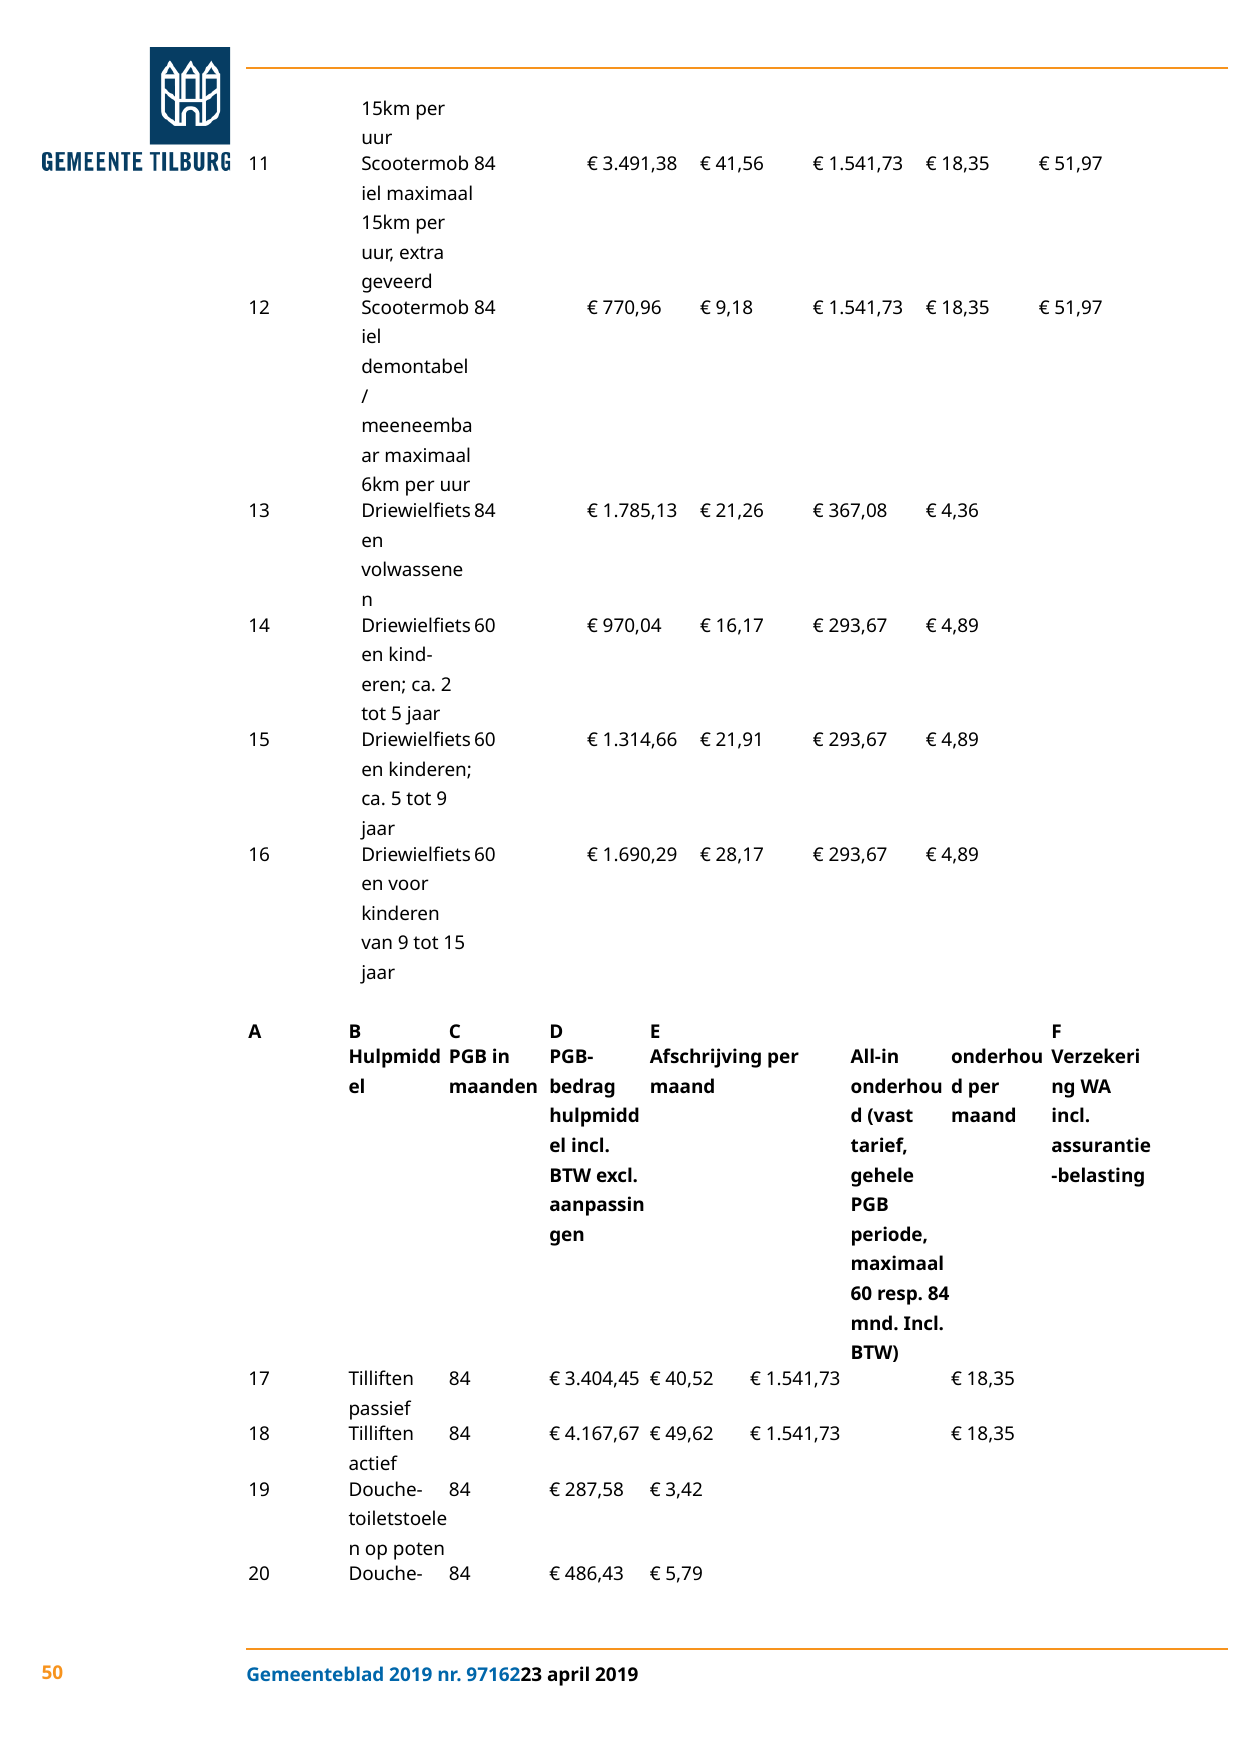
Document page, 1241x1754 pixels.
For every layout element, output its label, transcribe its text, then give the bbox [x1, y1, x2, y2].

table_cell 15 [248, 726, 361, 841]
table_cell Douche- [348, 1561, 449, 1586]
table_cell 84 [449, 1420, 549, 1476]
table_cell € 3.491,38 [587, 150, 700, 294]
table_header B [348, 1018, 449, 1043]
table_cell € 40,52 [650, 1365, 750, 1420]
table_cell € 4,89 [926, 726, 1038, 841]
table_cell 84 [474, 498, 587, 612]
table_cell 17 [248, 1365, 348, 1420]
table_cell Afschrijving per maand [650, 1044, 850, 1365]
table_cell 84 [449, 1476, 549, 1561]
table_cell 19 [248, 1476, 348, 1561]
table_cell [1051, 1420, 1152, 1476]
table_cell 14 [248, 612, 361, 726]
table_cell [1051, 1476, 1152, 1561]
table_cell Driewielfietsen volwassenen [361, 498, 474, 612]
table_header F [1051, 1018, 1152, 1043]
table_cell 60 [474, 726, 587, 841]
table_cell 60 [474, 612, 587, 726]
table_cell € 970,04 [587, 612, 700, 726]
table_cell € 3,42 [650, 1476, 750, 1561]
table_cell € 18,35 [951, 1420, 1051, 1476]
table_cell 13 [248, 498, 361, 612]
table_cell [587, 95, 700, 150]
table_cell € 16,17 [700, 612, 813, 726]
table_header C [449, 1018, 549, 1043]
table_cell [1039, 498, 1152, 612]
table_cell [750, 1561, 951, 1586]
table_cell PGB in maanden [449, 1044, 549, 1365]
table_cell € 3.404,45 [549, 1365, 649, 1420]
table_cell € 4.167,67 [549, 1420, 649, 1476]
table_header E [650, 1018, 850, 1043]
table_cell All-in onderhoud (vast tarief, gehele PGB periode, maximaal 60 resp. 84 mnd. Incl. BTW) [850, 1044, 951, 1365]
table_cell [700, 95, 813, 150]
table_cell € 1.541,73 [813, 150, 926, 294]
table_cell 20 [248, 1561, 348, 1586]
table_cell PGB-bedrag hulpmiddel incl. BTW excl. aanpassingen [549, 1044, 649, 1365]
table_cell onderhoud per maand [951, 1044, 1051, 1365]
table_cell 84 [474, 150, 587, 294]
table_cell € 770,96 [587, 294, 700, 497]
table_cell € 1.690,29 [587, 841, 700, 985]
table_cell € 4,36 [926, 498, 1038, 612]
table_cell [951, 1476, 1051, 1561]
table_cell € 21,91 [700, 726, 813, 841]
table_cell Tilliften passief [348, 1365, 449, 1420]
table_cell [1039, 841, 1152, 985]
table_cell Scootermobiel demontabel / meeneembaar maximaal 6km per uur [361, 294, 474, 497]
table_cell € 486,43 [549, 1561, 649, 1586]
table_cell € 18,35 [951, 1365, 1051, 1420]
table_cell € 4,89 [926, 841, 1038, 985]
table_cell € 4,89 [926, 612, 1038, 726]
table_cell € 51,97 [1039, 150, 1152, 294]
table_header [850, 1018, 951, 1043]
table_cell € 287,58 [549, 1476, 649, 1561]
table_cell Driewielfietsen kind-eren; ca. 2 tot 5 jaar [361, 612, 474, 726]
table_cell 15km per uur [361, 95, 474, 150]
table_cell [474, 95, 587, 150]
table_cell € 41,56 [700, 150, 813, 294]
table_header A [248, 1018, 348, 1043]
table_header [951, 1018, 1051, 1043]
table_cell € 18,35 [926, 294, 1038, 497]
table_cell [1039, 95, 1152, 150]
table_cell 60 [474, 841, 587, 985]
picture [41, 47, 231, 172]
table_cell € 293,67 [813, 841, 926, 985]
table_cell € 51,97 [1039, 294, 1152, 497]
table_cell € 1.541,73 [750, 1420, 951, 1476]
table_cell [951, 1561, 1051, 1586]
table_header D [549, 1018, 649, 1043]
table_cell [1039, 726, 1152, 841]
table_cell € 49,62 [650, 1420, 750, 1476]
table_cell Driewielfietsen voor kinderen van 9 tot 15 jaar [361, 841, 474, 985]
table_cell € 293,67 [813, 612, 926, 726]
table_cell € 1.541,73 [750, 1365, 951, 1420]
table_cell 12 [248, 294, 361, 497]
table_cell Tilliften actief [348, 1420, 449, 1476]
table_cell [248, 1044, 348, 1365]
table_cell Driewielfietsen kinderen; ca. 5 tot 9 jaar [361, 726, 474, 841]
table_cell Douche- toiletstoelen op poten [348, 1476, 449, 1561]
table_cell € 9,18 [700, 294, 813, 497]
table_cell € 293,67 [813, 726, 926, 841]
table_cell € 5,79 [650, 1561, 750, 1586]
table_cell 16 [248, 841, 361, 985]
table_cell 84 [449, 1365, 549, 1420]
table_cell [813, 95, 926, 150]
table_cell [1051, 1365, 1152, 1420]
table_cell € 367,08 [813, 498, 926, 612]
table_cell 84 [449, 1561, 549, 1586]
table_cell Verzekering WA incl. assurantie-belasting [1051, 1044, 1152, 1365]
table_cell [926, 95, 1038, 150]
table_cell 84 [474, 294, 587, 497]
table_cell € 1.785,13 [587, 498, 700, 612]
table_cell € 1.314,66 [587, 726, 700, 841]
table_cell Hulpmiddel [348, 1044, 449, 1365]
table_cell 11 [248, 150, 361, 294]
table_cell [248, 95, 361, 150]
table_cell € 1.541,73 [813, 294, 926, 497]
table_cell [1039, 612, 1152, 726]
table_cell € 18,35 [926, 150, 1038, 294]
table_cell [750, 1476, 951, 1561]
table_cell [1051, 1561, 1152, 1586]
table_cell Scootermobiel maximaal 15km per uur, extra geveerd [361, 150, 474, 294]
table_cell € 21,26 [700, 498, 813, 612]
table_cell 18 [248, 1420, 348, 1476]
table_cell € 28,17 [700, 841, 813, 985]
